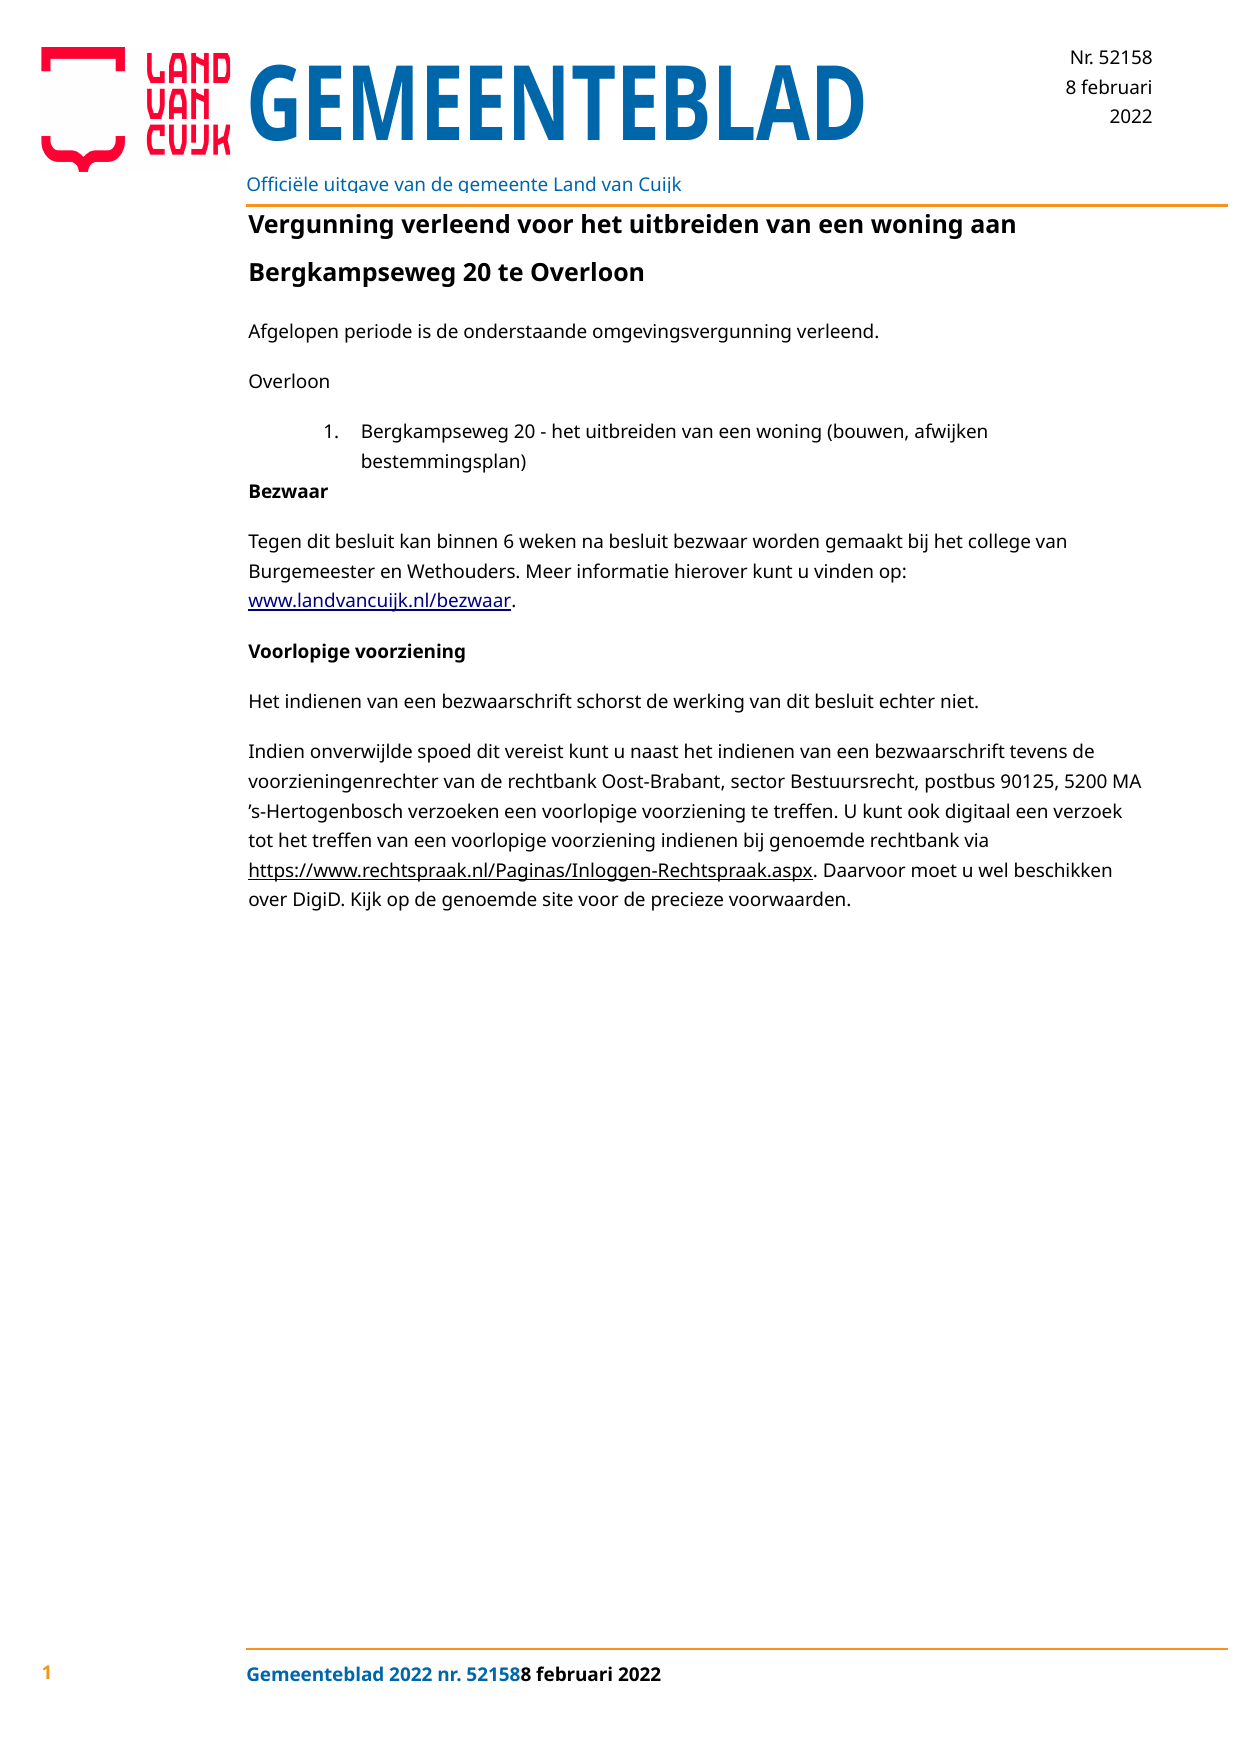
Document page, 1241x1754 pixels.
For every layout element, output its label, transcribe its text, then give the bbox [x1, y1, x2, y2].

text Vergunning verleend voor het uitbreiden van een woning aan Bergkampseweg 20 te Overloon [248, 207, 1152, 288]
picture [41, 47, 231, 172]
text Bezwaar [248, 478, 1152, 504]
text Voorlopige voorziening [248, 638, 1152, 664]
text Overloon [248, 368, 1152, 394]
text Indien onverwijlde spoed dit vereist kunt u naast het indienen van een bezwaarschrift tevens de voorzieningenrechter van de rechtbank Oost-Brabant, sector Bestuursrecht, postbus 90125, 5200 MA ’s-Hertogenbosch verzoeken een voorlopige voorziening te treffen. U kunt ook digitaal een verzoek tot het treffen van een voorlopige voorziening indienen bij genoemde rechtbank via https://www.rechtspraak.nl/Paginas/Inloggen-Rechtspraak.aspx. Daarvoor moet u wel beschikken over DigiD. Kijk op de genoemde site voor de precieze voorwaarden. [248, 739, 1152, 912]
text Tegen dit besluit kan binnen 6 weken na besluit bezwaar worden gemaakt bij het college van Burgemeester en Wethouders. Meer informatie hierover kunt u vinden op: www.landvancuijk.nl/bezwaar. [248, 528, 1152, 613]
list Bergkampseweg 20 - het uitbreiden van een woning (bouwen, afwijken bestemmingsplan) [323, 419, 1152, 474]
text Het indienen van een bezwaarschrift schorst de werking van dit besluit echter niet. [248, 688, 1152, 714]
text Afgelopen periode is de onderstaande omgevingsvergunning verleend. [248, 318, 1152, 344]
